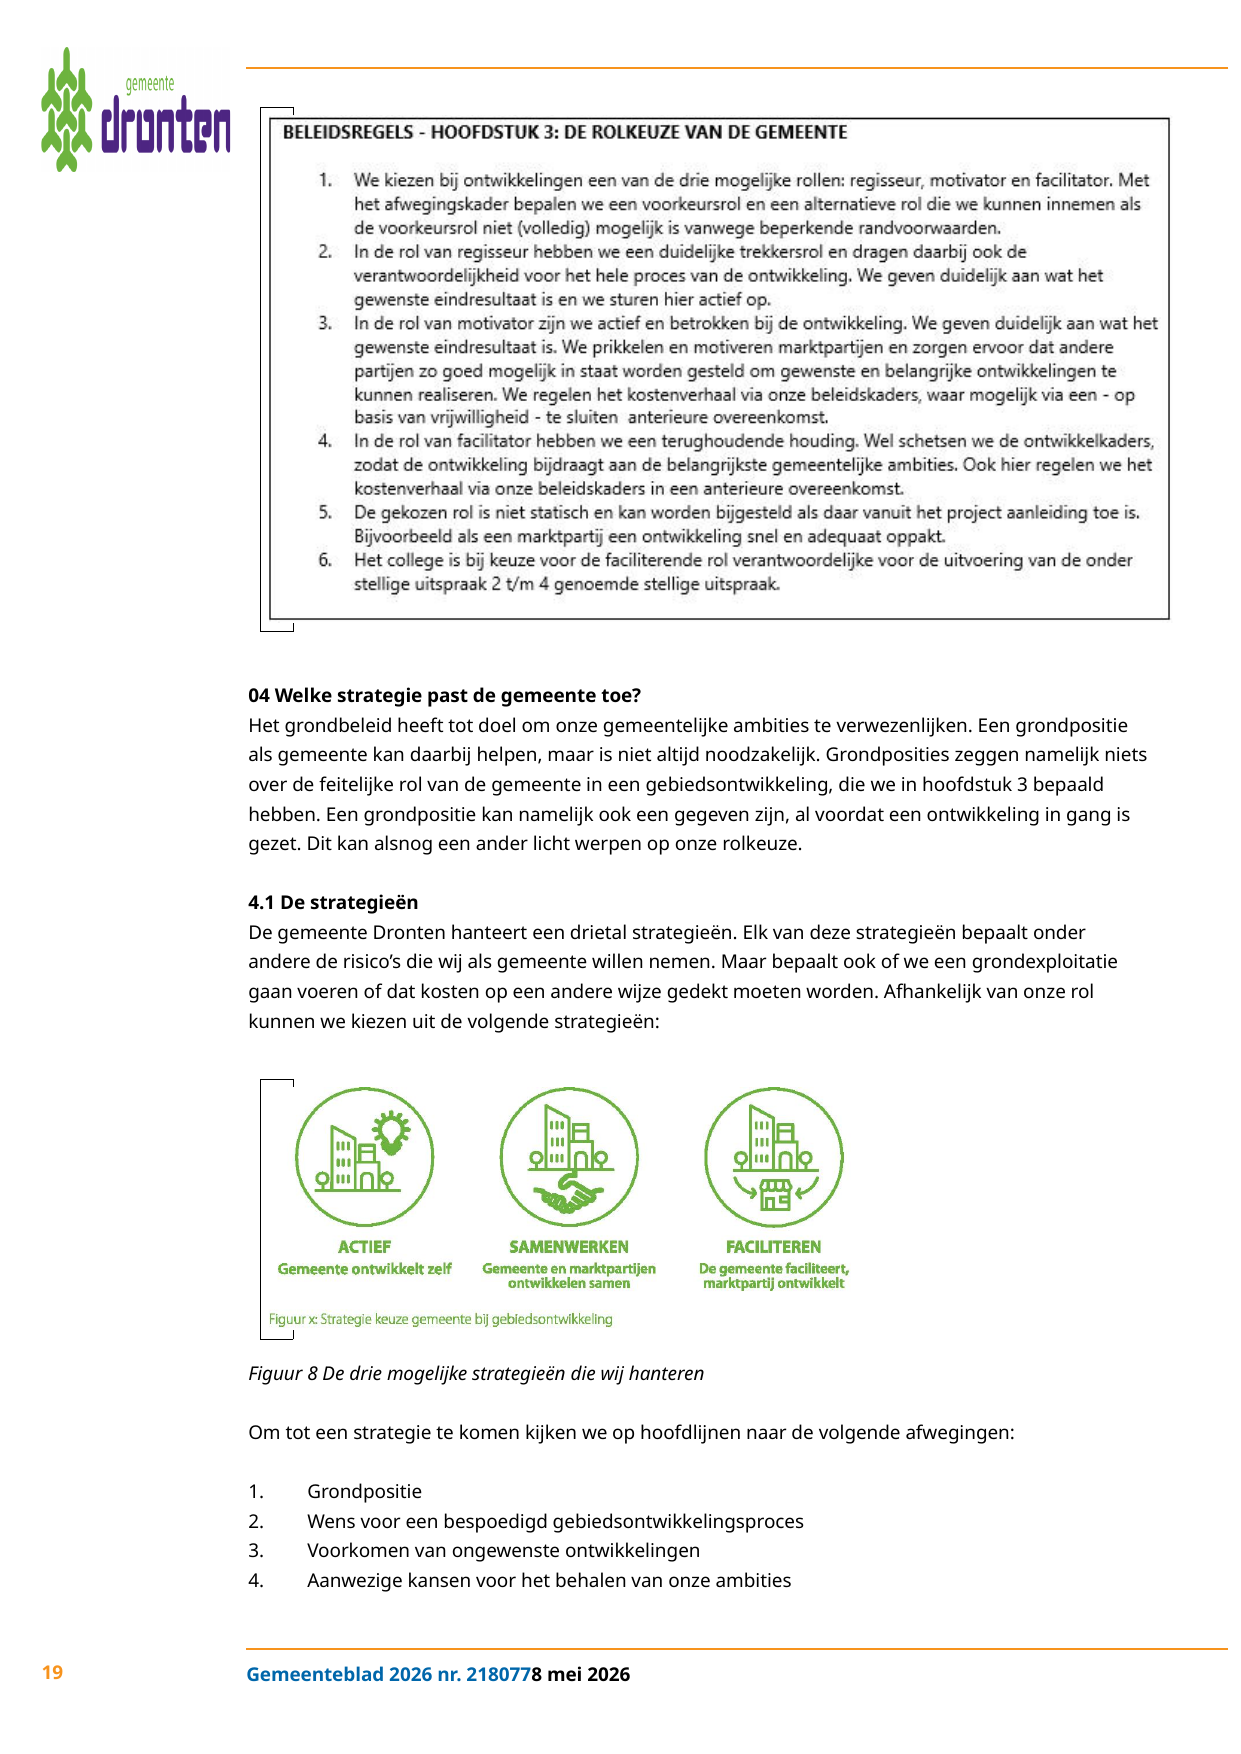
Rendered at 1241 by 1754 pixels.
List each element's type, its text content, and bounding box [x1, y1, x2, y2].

list Voorkomen van ongewenste ontwikkelingen [248, 1538, 1152, 1563]
text 4.1 De strategieën [248, 889, 1152, 915]
text 04 Welke strategie past de gemeente toe? [248, 682, 1152, 708]
picture [268, 115, 1173, 623]
text Om tot een strategie te komen kijken we op hoofdlijnen naar de volgende afwegingen: [248, 1419, 1152, 1445]
text Figuur 8 De drie mogelijke strategieën die wij hanteren [248, 1360, 1152, 1386]
text De gemeente Dronten hanteert een drietal strategieën. Elk van deze strategieën bepaalt onder andere de risico’s die wij als gemeente willen nemen. Maar bepaalt ook of we een grondexploitatie gaan voeren of dat kosten op een andere wijze gedekt moeten worden. Afhankelijk van onze rol kunnen we kiezen uit de volgende strategieën: [248, 919, 1152, 1033]
picture [41, 47, 231, 172]
list Wens voor een bespoedigd gebiedsontwikkelingsproces [248, 1508, 1152, 1534]
picture [268, 1087, 870, 1330]
text Het grondbeleid heeft tot doel om onze gemeentelijke ambities te verwezenlijken. Een grondpositie als gemeente kan daarbij helpen, maar is niet altijd noodzakelijk. Grondposities zeggen namelijk niets over de feitelijke rol van de gemeente in een gebiedsontwikkeling, die we in hoofdstuk 3 bepaald hebben. Een grondpositie kan namelijk ook een gegeven zijn, al voordat een ontwikkeling in gang is gezet. Dit kan alsnog een ander licht werpen op onze rolkeuze. [248, 712, 1152, 856]
list Grondpositie [248, 1478, 1152, 1504]
list Aanwezige kansen voor het behalen van onze ambities [248, 1567, 1152, 1593]
